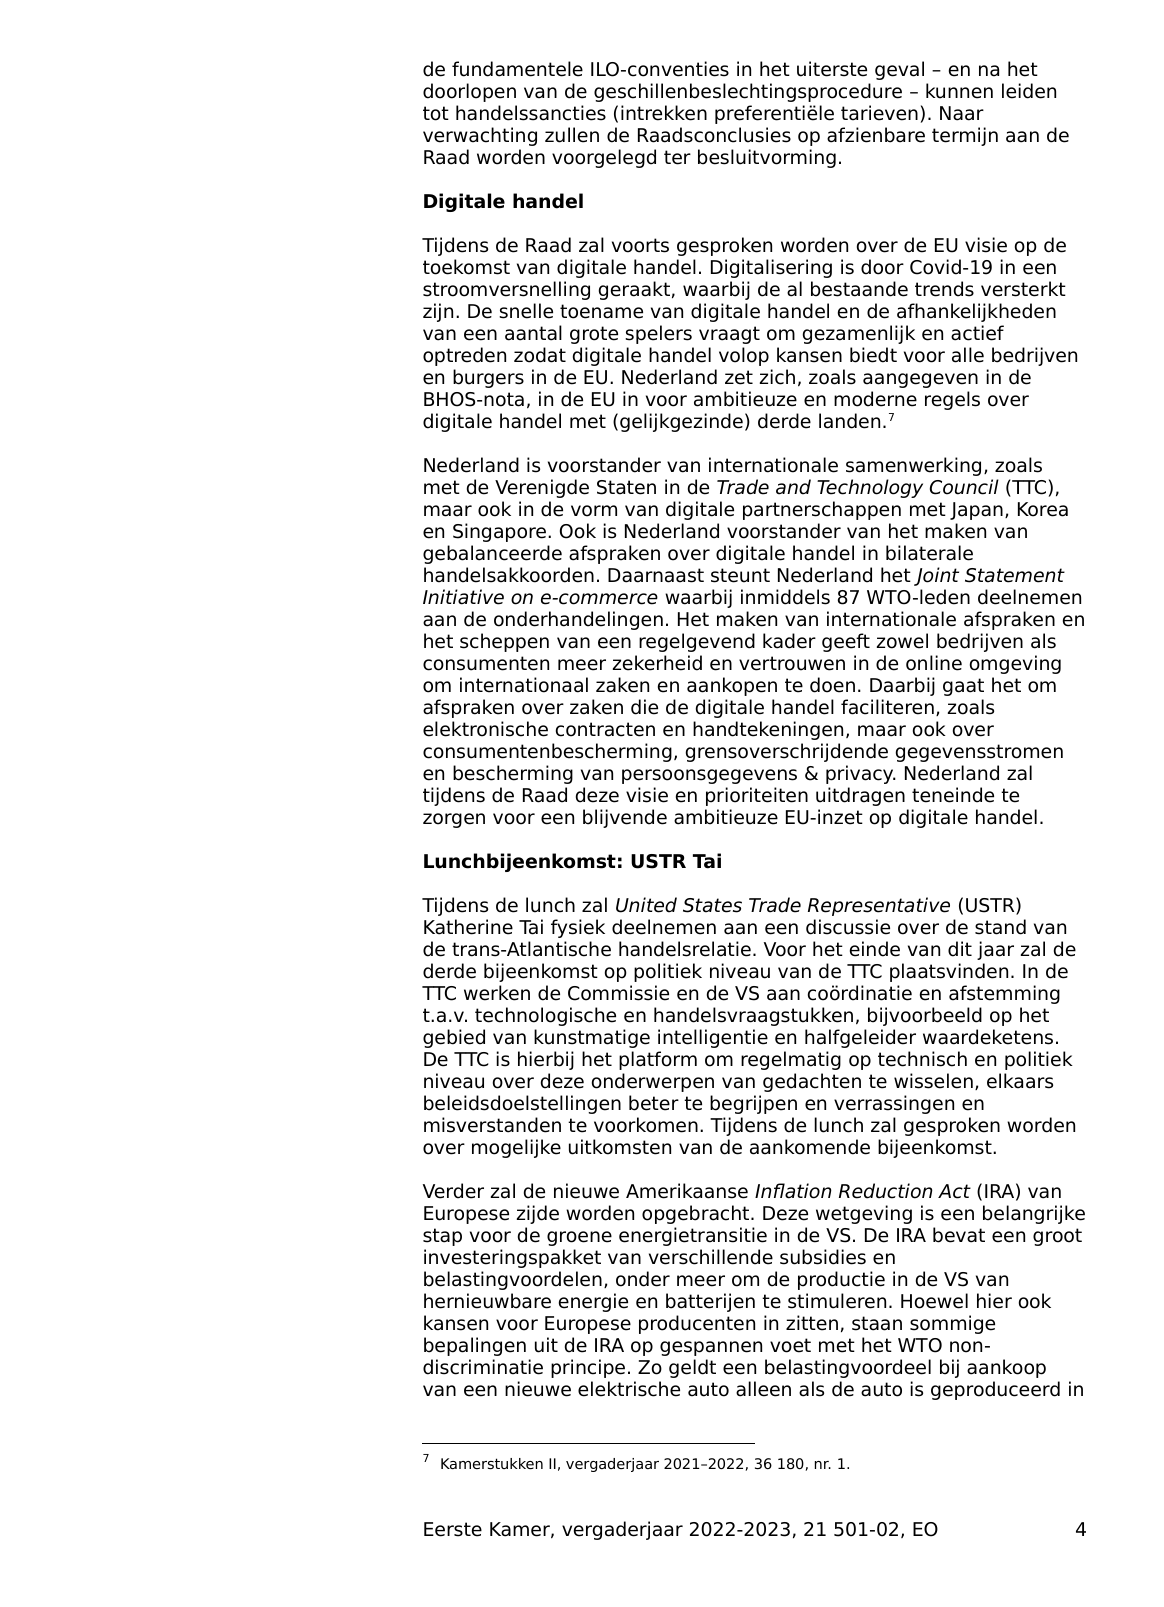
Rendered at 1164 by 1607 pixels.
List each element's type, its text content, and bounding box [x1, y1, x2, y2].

text Kamerstukken II, vergaderjaar 2021–2022, 36 180, nr. 1. [422, 1452, 1087, 1474]
text Verder zal de nieuwe Amerikaanse Inflation Reduction Act (IRA) van Europese zijde worden opgebracht. Deze wetgeving is een belangrijke stap voor de groene energietransitie in de VS. De IRA bevat een groot investeringspakket van verschillende subsidies en belastingvoordelen, onder meer om de productie in de VS van hernieuwbare energie en batterijen te stimuleren. Hoewel hier ook kansen voor Europese producenten in zitten, staan sommige bepalingen uit de IRA op gespannen voet met het WTO non-discriminatie principe. Zo geldt een belastingvoordeel bij aankoop van een nieuwe elektrische auto alleen als de auto is geproduceerd in [422, 1181, 1087, 1401]
text Nederland is voorstander van internationale samenwerking, zoals met de Verenigde Staten in de Trade and Technology Council (TTC), maar ook in de vorm van digitale partnerschappen met Japan, Korea en Singapore. Ook is Nederland voorstander van het maken van gebalanceerde afspraken over digitale handel in bilaterale handelsakkoorden. Daarnaast steunt Nederland het Joint Statement Initiative on e-commerce waarbij inmiddels 87 WTO-leden deelnemen aan de onderhandelingen. Het maken van internationale afspraken en het scheppen van een regelgevend kader geeft zowel bedrijven als consumenten meer zekerheid en vertrouwen in de online omgeving om internationaal zaken en aankopen te doen. Daarbij gaat het om afspraken over zaken die de digitale handel faciliteren, zoals elektronische contracten en handtekeningen, maar ook over consumentenbescherming, grensoverschrijdende gegevensstromen en bescherming van persoonsgegevens & privacy. Nederland zal tijdens de Raad deze visie en prioriteiten uitdragen teneinde te zorgen voor een blijvende ambitieuze EU-inzet op digitale handel. [422, 455, 1087, 829]
subtitle Lunchbijeenkomst: USTR Tai [422, 851, 1087, 873]
text Tijdens de Raad zal voorts gesproken worden over de EU visie op de toekomst van digitale handel. Digitalisering is door Covid-19 in een stroomversnelling geraakt, waarbij de al bestaande trends versterkt zijn. De snelle toename van digitale handel en de afhankelijkheden van een aantal grote spelers vraagt om gezamenlijk en actief optreden zodat digitale handel volop kansen biedt voor alle bedrijven en burgers in de EU. Nederland zet zich, zoals aangegeven in de BHOS-nota, in de EU in voor ambitieuze en moderne regels over digitale handel met (gelijkgezinde) derde landen. [422, 235, 1087, 433]
text Tijdens de lunch zal United States Trade Representative (USTR) Katherine Tai fysiek deelnemen aan een discussie over de stand van de trans-Atlantische handelsrelatie. Voor het einde van dit jaar zal de derde bijeenkomst op politiek niveau van de TTC plaatsvinden. In de TTC werken de Commissie en de VS aan coördinatie en afstemming t.a.v. technologische en handelsvraagstukken, bijvoorbeeld op het gebied van kunstmatige intelligentie en halfgeleider waardeketens. De TTC is hierbij het platform om regelmatig op technisch en politiek niveau over deze onderwerpen van gedachten te wisselen, elkaars beleidsdoelstellingen beter te begrijpen en verrassingen en misverstanden te voorkomen. Tijdens de lunch zal gesproken worden over mogelijke uitkomsten van de aankomende bijeenkomst. [422, 895, 1087, 1159]
text de fundamentele ILO-conventies in het uiterste geval – en na het doorlopen van de geschillenbeslechtingsprocedure – kunnen leiden tot handelssancties (intrekken preferentiële tarieven). Naar verwachting zullen de Raadsconclusies op afzienbare termijn aan de Raad worden voorgelegd ter besluitvorming. [422, 59, 1087, 169]
subtitle Digitale handel [422, 191, 1087, 213]
